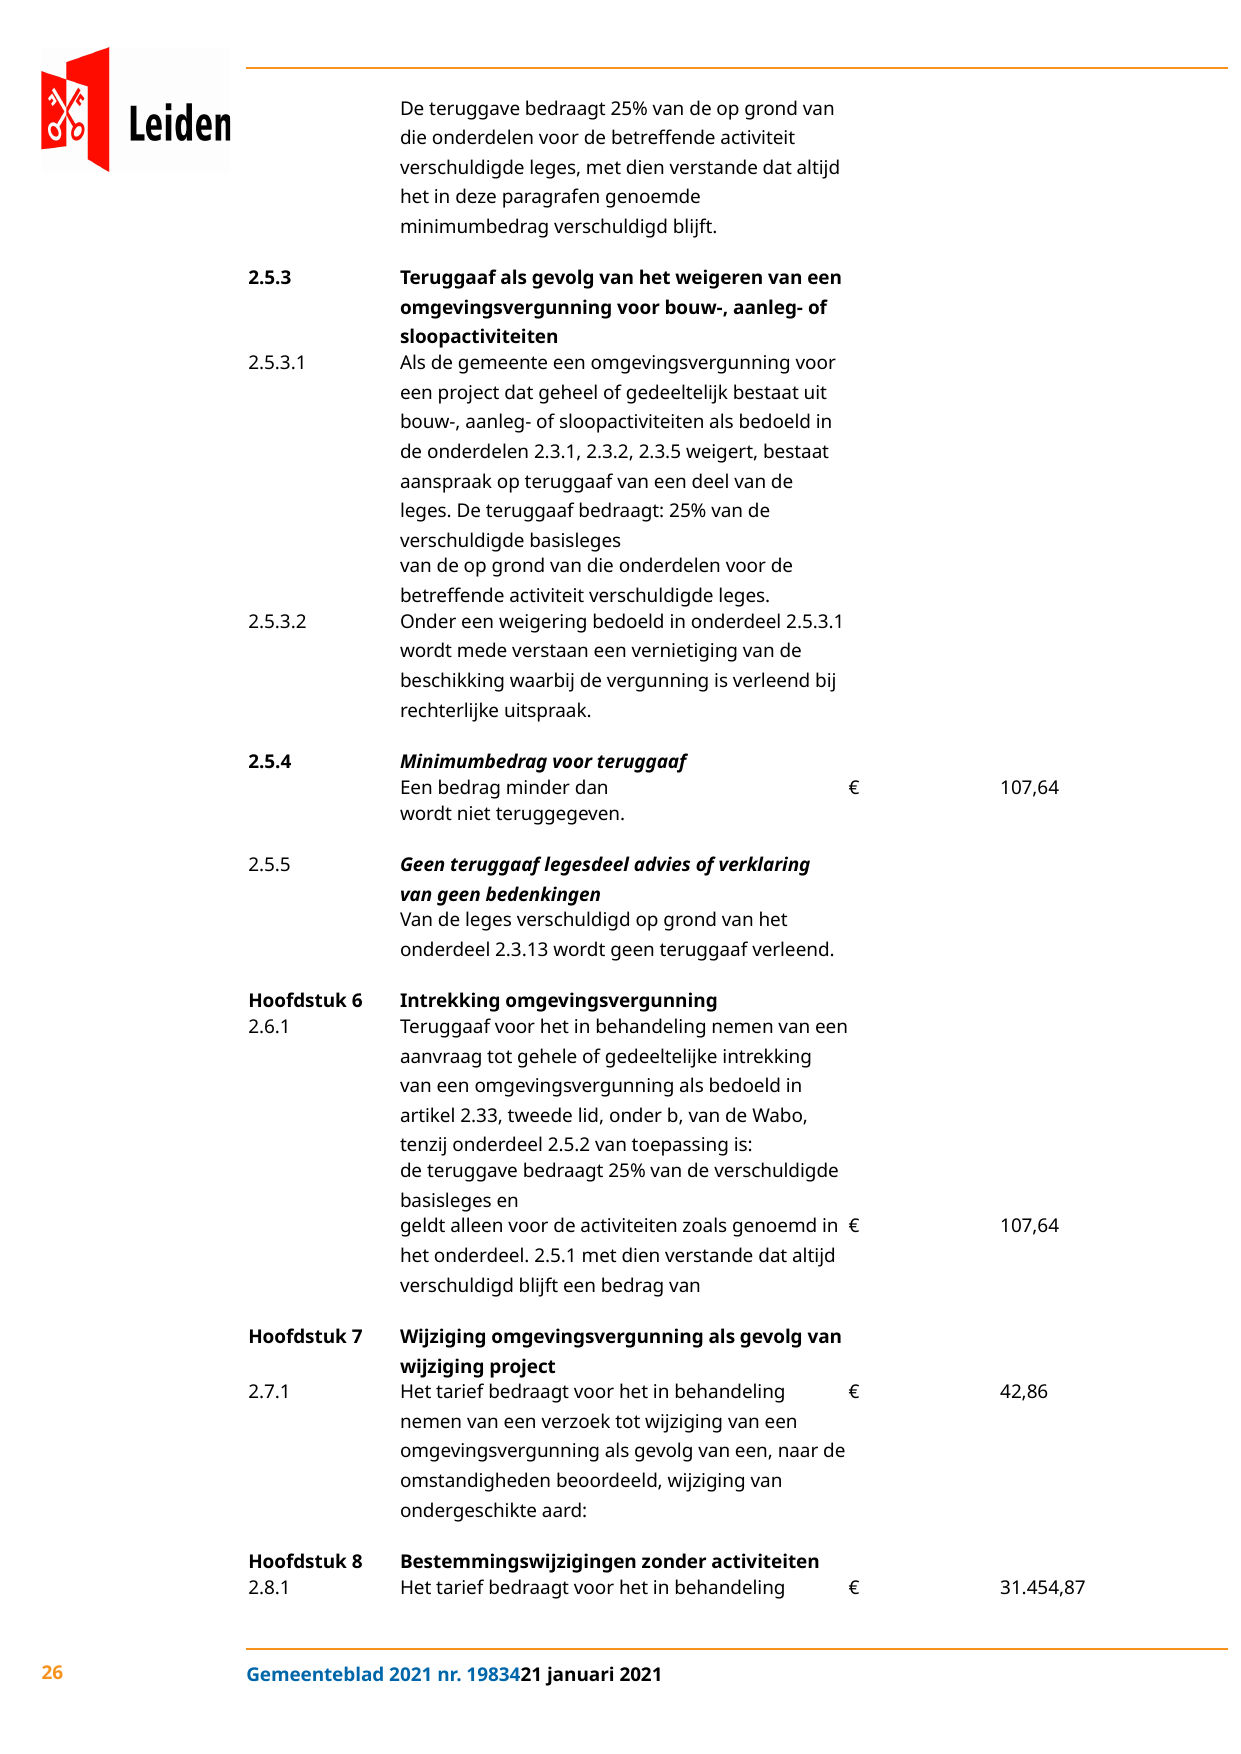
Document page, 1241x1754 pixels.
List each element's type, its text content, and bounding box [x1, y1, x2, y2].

table_cell [1000, 553, 1152, 608]
table_cell [1000, 962, 1152, 987]
table_cell [1000, 1323, 1152, 1378]
table_cell [1000, 1013, 1152, 1157]
table_cell [848, 1548, 1000, 1574]
table_cell [848, 748, 1000, 774]
table_cell geldt alleen voor de activiteiten zoals genoemd in het onderdeel. 2.5.1 met dien verstande dat altijd verschuldigd blijft een bedrag van [400, 1213, 848, 1297]
table_cell [1000, 825, 1152, 851]
table_cell € [848, 1213, 1000, 1297]
table_cell [848, 851, 1000, 906]
table_cell [248, 906, 400, 962]
table_cell 31.454,87 [1000, 1574, 1152, 1600]
table_cell Teruggaaf voor het in behandeling nemen van een aanvraag tot gehele of gedeeltelijke intrekking van een omgevingsvergunning als bedoeld in artikel 2.33, tweede lid, onder b, van de Wabo, tenzij onderdeel 2.5.2 van toepassing is: [400, 1013, 848, 1157]
table_cell [1000, 988, 1152, 1013]
table_cell [1000, 723, 1152, 748]
table_cell [1000, 350, 1152, 553]
table_cell [848, 825, 1000, 851]
table_cell [1000, 265, 1152, 349]
picture [41, 47, 231, 172]
table_cell De teruggave bedraagt 25% van de op grond van die onderdelen voor de betreffende activiteit verschuldigde leges, met dien verstande dat altijd het in deze paragrafen genoemde minimumbedrag verschuldigd blijft. [400, 95, 848, 239]
table_cell [400, 1298, 848, 1323]
table_cell [848, 95, 1000, 239]
table_cell 2.5.3.1 [248, 350, 400, 553]
table_cell [248, 825, 400, 851]
table_cell [848, 350, 1000, 553]
table_cell [848, 988, 1000, 1013]
table_cell wordt niet teruggegeven. [400, 800, 848, 825]
table_cell Het tarief bedraagt voor het in behandeling nemen van een verzoek tot wijziging van een omgevingsvergunning als gevolg van een, naar de omstandigheden beoordeeld, wijziging van ondergeschikte aard: [400, 1379, 848, 1523]
table_cell [248, 1298, 400, 1323]
table_cell [400, 1523, 848, 1548]
table_cell [1000, 1523, 1152, 1548]
table_cell [248, 239, 400, 264]
table_cell [1000, 1157, 1152, 1213]
table_cell Intrekking omgevingsvergunning [400, 988, 848, 1013]
table_cell 107,64 [1000, 774, 1152, 800]
table_cell de teruggave bedraagt 25% van de verschuldigde basisleges en [400, 1157, 848, 1213]
table_cell Bestemmingswijzigingen zonder activiteiten [400, 1548, 848, 1574]
table_cell Hoofdstuk 6 [248, 988, 400, 1013]
table_cell [848, 1157, 1000, 1213]
table_cell [1000, 95, 1152, 239]
table_cell [248, 1157, 400, 1213]
table_cell [848, 723, 1000, 748]
table_cell [248, 95, 400, 239]
table_cell 2.5.3 [248, 265, 400, 349]
table_cell [1000, 906, 1152, 962]
table_cell [1000, 239, 1152, 264]
table_cell [848, 239, 1000, 264]
table_cell [400, 723, 848, 748]
table_cell [848, 1323, 1000, 1378]
table_cell [248, 774, 400, 800]
table_cell 2.5.5 [248, 851, 400, 906]
table_cell € [848, 1379, 1000, 1523]
table_cell Hoofdstuk 8 [248, 1548, 400, 1574]
table_cell [248, 1213, 400, 1297]
table_cell [848, 1013, 1000, 1157]
table_cell 2.6.1 [248, 1013, 400, 1157]
table_cell [848, 906, 1000, 962]
table_cell [400, 239, 848, 264]
table_cell [1000, 851, 1152, 906]
table_cell [848, 800, 1000, 825]
table_cell [248, 962, 400, 987]
table_cell [1000, 748, 1152, 774]
table_cell Minimumbedrag voor teruggaaf [400, 748, 848, 774]
table_cell Een bedrag minder dan [400, 774, 848, 800]
table_cell Het tarief bedraagt voor het in behandeling [400, 1574, 848, 1600]
table_cell Geen teruggaaf legesdeel advies of verklaring van geen bedenkingen [400, 851, 848, 906]
table_cell Onder een weigering bedoeld in onderdeel 2.5.3.1 wordt mede verstaan een vernietiging van de beschikking waarbij de vergunning is verleend bij rechterlijke uitspraak. [400, 608, 848, 722]
table_cell 107,64 [1000, 1213, 1152, 1297]
table_cell [848, 1298, 1000, 1323]
table_cell [400, 962, 848, 987]
table_cell [248, 1523, 400, 1548]
table_cell [248, 723, 400, 748]
table_cell [1000, 1548, 1152, 1574]
table_cell Teruggaaf als gevolg van het weigeren van een omgevingsvergunning voor bouw-, aanleg- of sloopactiviteiten [400, 265, 848, 349]
table_cell [848, 265, 1000, 349]
table_cell [848, 608, 1000, 722]
table_cell Als de gemeente een omgevingsvergunning voor een project dat geheel of gedeeltelijk bestaat uit bouw-, aanleg- of sloopactiviteiten als bedoeld in de onderdelen 2.3.1, 2.3.2, 2.3.5 weigert, bestaat aanspraak op teruggaaf van een deel van de leges. De teruggaaf bedraagt: 25% van de verschuldigde basisleges [400, 350, 848, 553]
table_cell 42,86 [1000, 1379, 1152, 1523]
table_cell [848, 962, 1000, 987]
table_cell € [848, 1574, 1000, 1600]
table_cell [1000, 1298, 1152, 1323]
table_cell [848, 553, 1000, 608]
table_cell [248, 800, 400, 825]
table_cell 2.8.1 [248, 1574, 400, 1600]
table_cell Wijziging omgevingsvergunning als gevolg van wijziging project [400, 1323, 848, 1378]
table_cell [400, 825, 848, 851]
table_cell Van de leges verschuldigd op grond van het onderdeel 2.3.13 wordt geen teruggaaf verleend. [400, 906, 848, 962]
table_cell 2.5.3.2 [248, 608, 400, 722]
table_cell [248, 553, 400, 608]
table_cell [1000, 800, 1152, 825]
table_cell [848, 1523, 1000, 1548]
table_cell 2.7.1 [248, 1379, 400, 1523]
table_cell Hoofdstuk 7 [248, 1323, 400, 1378]
table_cell [1000, 608, 1152, 722]
table_cell 2.5.4 [248, 748, 400, 774]
table_cell € [848, 774, 1000, 800]
table_cell van de op grond van die onderdelen voor de betreffende activiteit verschuldigde leges. [400, 553, 848, 608]
